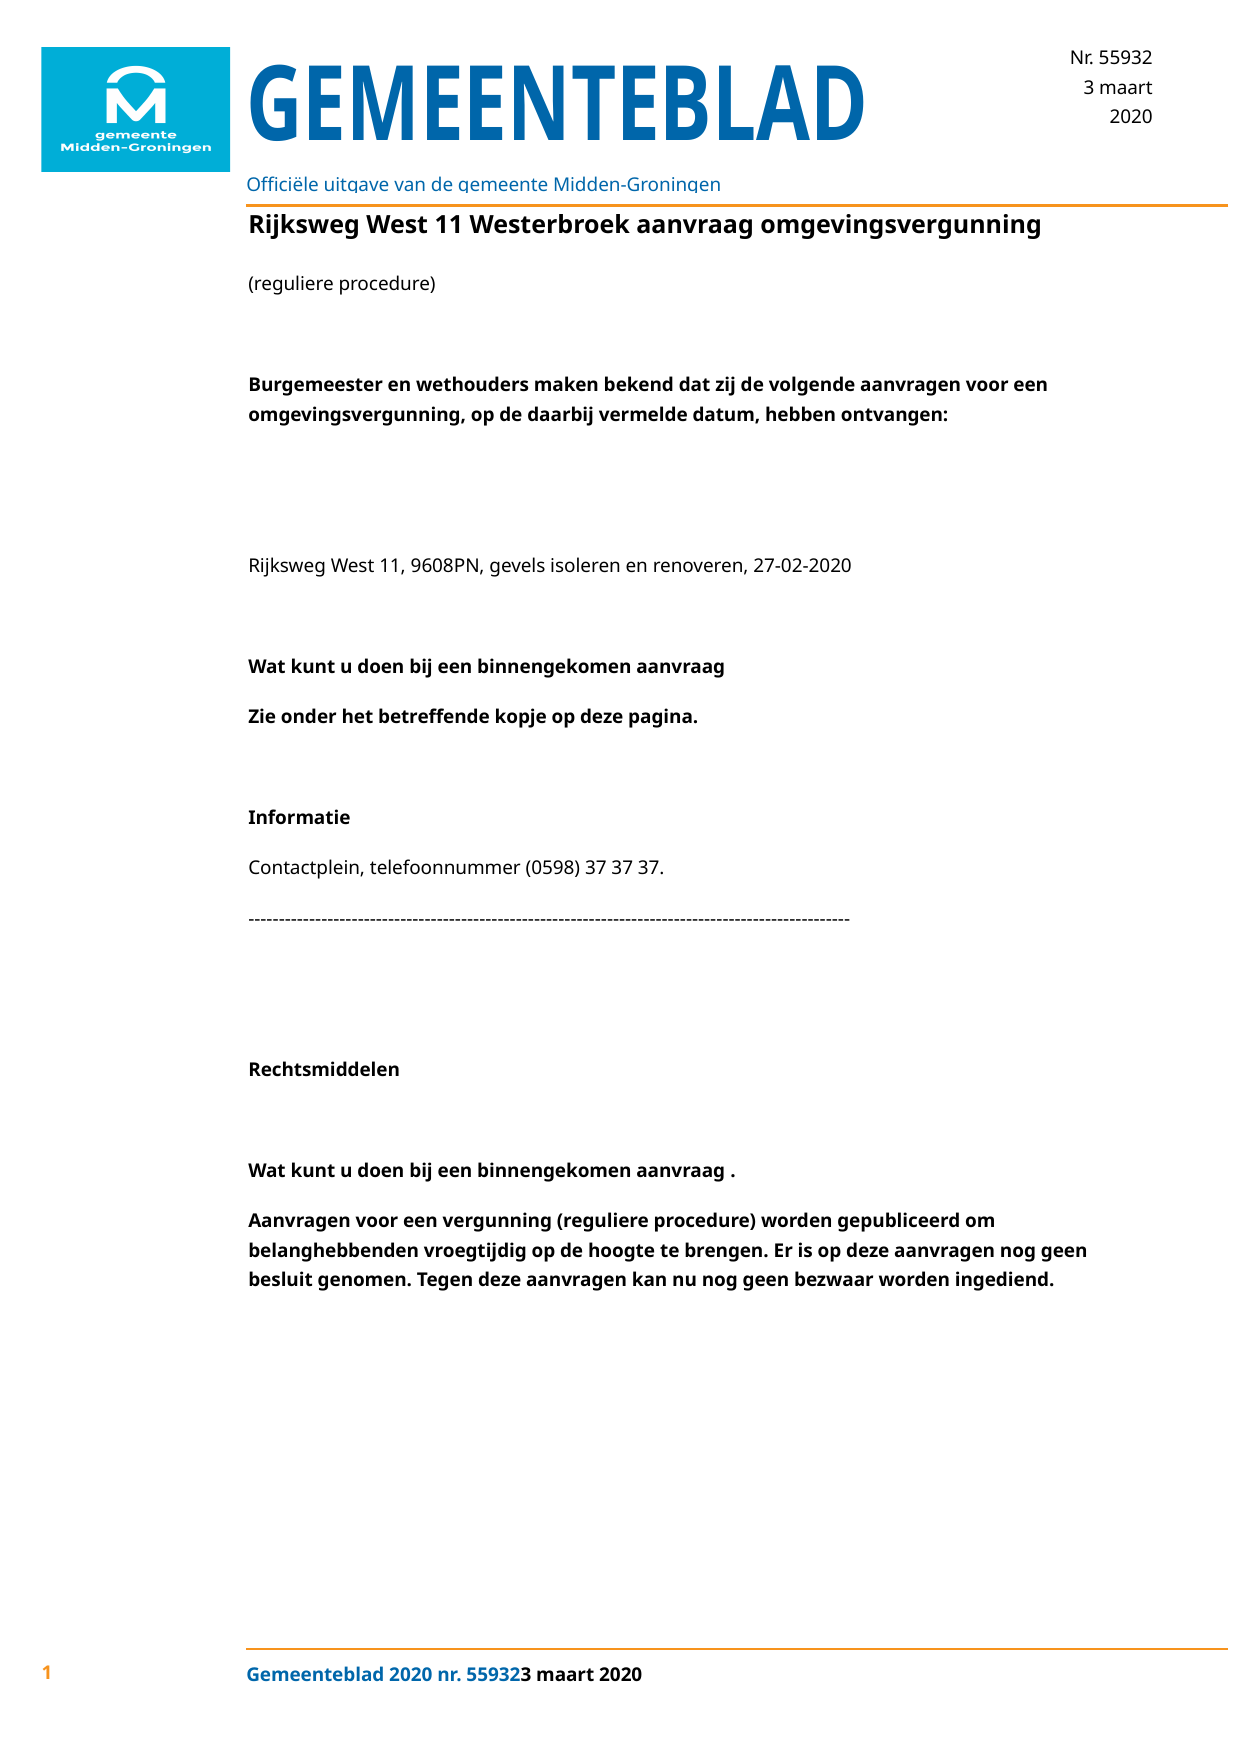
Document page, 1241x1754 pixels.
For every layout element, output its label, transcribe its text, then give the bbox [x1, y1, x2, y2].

text Wat kunt u doen bij een binnengekomen aanvraag . [248, 1157, 1152, 1183]
picture [184, 146, 190, 153]
text Contactplein, telefoonnummer (0598) 37 37 37. [248, 854, 1152, 880]
text Informatie [248, 804, 1152, 830]
text Burgemeester en wethouders maken bekend dat zij de volgende aanvragen voor een omgevingsvergunning, op de daarbij vermelde datum, hebben ontvangen: [248, 371, 1152, 426]
picture [107, 89, 165, 122]
text (reguliere procedure) [248, 270, 1152, 296]
text Wat kunt u doen bij een binnengekomen aanvraag [248, 653, 1152, 678]
text Rechtsmiddelen [248, 1056, 1152, 1082]
picture [108, 66, 164, 82]
text Rijksweg West 11 Westerbroek aanvraag omgevingsvergunning [248, 207, 1152, 241]
text Rijksweg West 11, 9608PN, gevels isoleren en renoveren, 27-02-2020 [248, 552, 1152, 578]
text Zie onder het betreffende kopje op deze pagina. [248, 703, 1152, 729]
text --------------------------------------------------------------------------------------------------- [248, 905, 1152, 931]
text Aanvragen voor een vergunning (reguliere procedure) worden gepubliceerd om belanghebbenden vroegtijdig op de hoogte te brengen. Er is op deze aanvragen nog geen besluit genomen. Tegen deze aanvragen kan nu nog geen bezwaar worden ingediend. [248, 1207, 1152, 1292]
